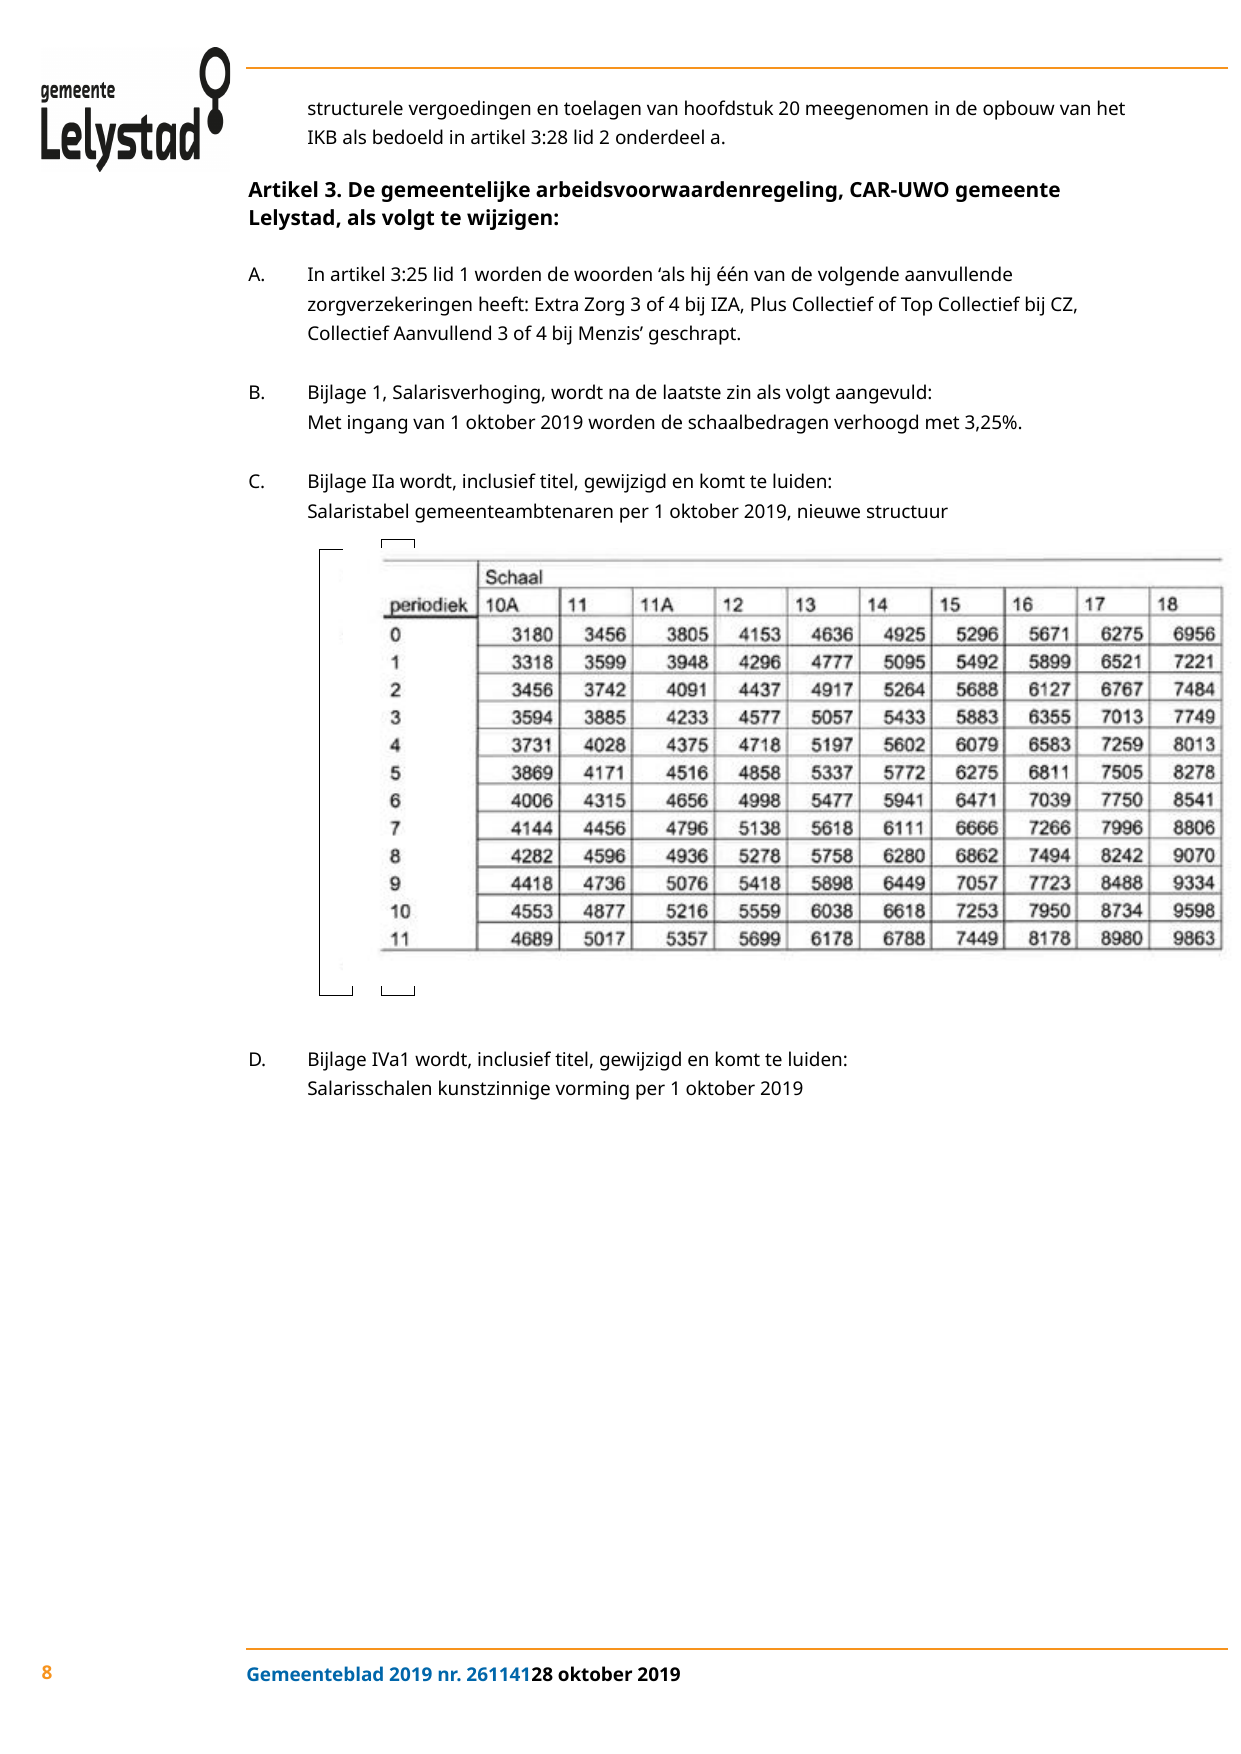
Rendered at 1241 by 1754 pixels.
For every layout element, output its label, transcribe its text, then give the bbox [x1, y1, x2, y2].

list Bijlage 1, Salarisverhoging, wordt na de laatste zin als volgt aangevuld: [248, 379, 1152, 405]
text Artikel 3. De gemeentelijke arbeidsvoorwaardenregeling, CAR-UWO gemeente Lelystad, als volgt te wijzigen: [248, 175, 1152, 232]
list Met ingang van 1 oktober 2019 worden de schaalbedragen verhoogd met 3,25%. [248, 409, 1152, 435]
picture [327, 548, 1240, 986]
list Salarisschalen kunstzinnige vorming per 1 oktober 2019 [248, 1075, 1152, 1101]
list Salaristabel gemeenteambtenaren per 1 oktober 2019, nieuwe structuur [248, 498, 1152, 524]
list In artikel 3:25 lid 1 worden de woorden ‘als hij één van de volgende aanvullende zorgverzekeringen heeft: Extra Zorg 3 of 4 bij IZA, Plus Collectief of Top Collectief bij CZ, Collectief Aanvullend 3 of 4 bij Menzis’ geschrapt. [248, 261, 1152, 346]
list Bijlage IIa wordt, inclusief titel, gewijzigd en komt te luiden: [248, 468, 1152, 494]
list structurele vergoedingen en toelagen van hoofdstuk 20 meegenomen in de opbouw van het IKB als bedoeld in artikel 3:28 lid 2 onderdeel a. [248, 95, 1152, 150]
list Bijlage IVa1 wordt, inclusief titel, gewijzigd en komt te luiden: [248, 1046, 1152, 1072]
picture [41, 47, 231, 172]
